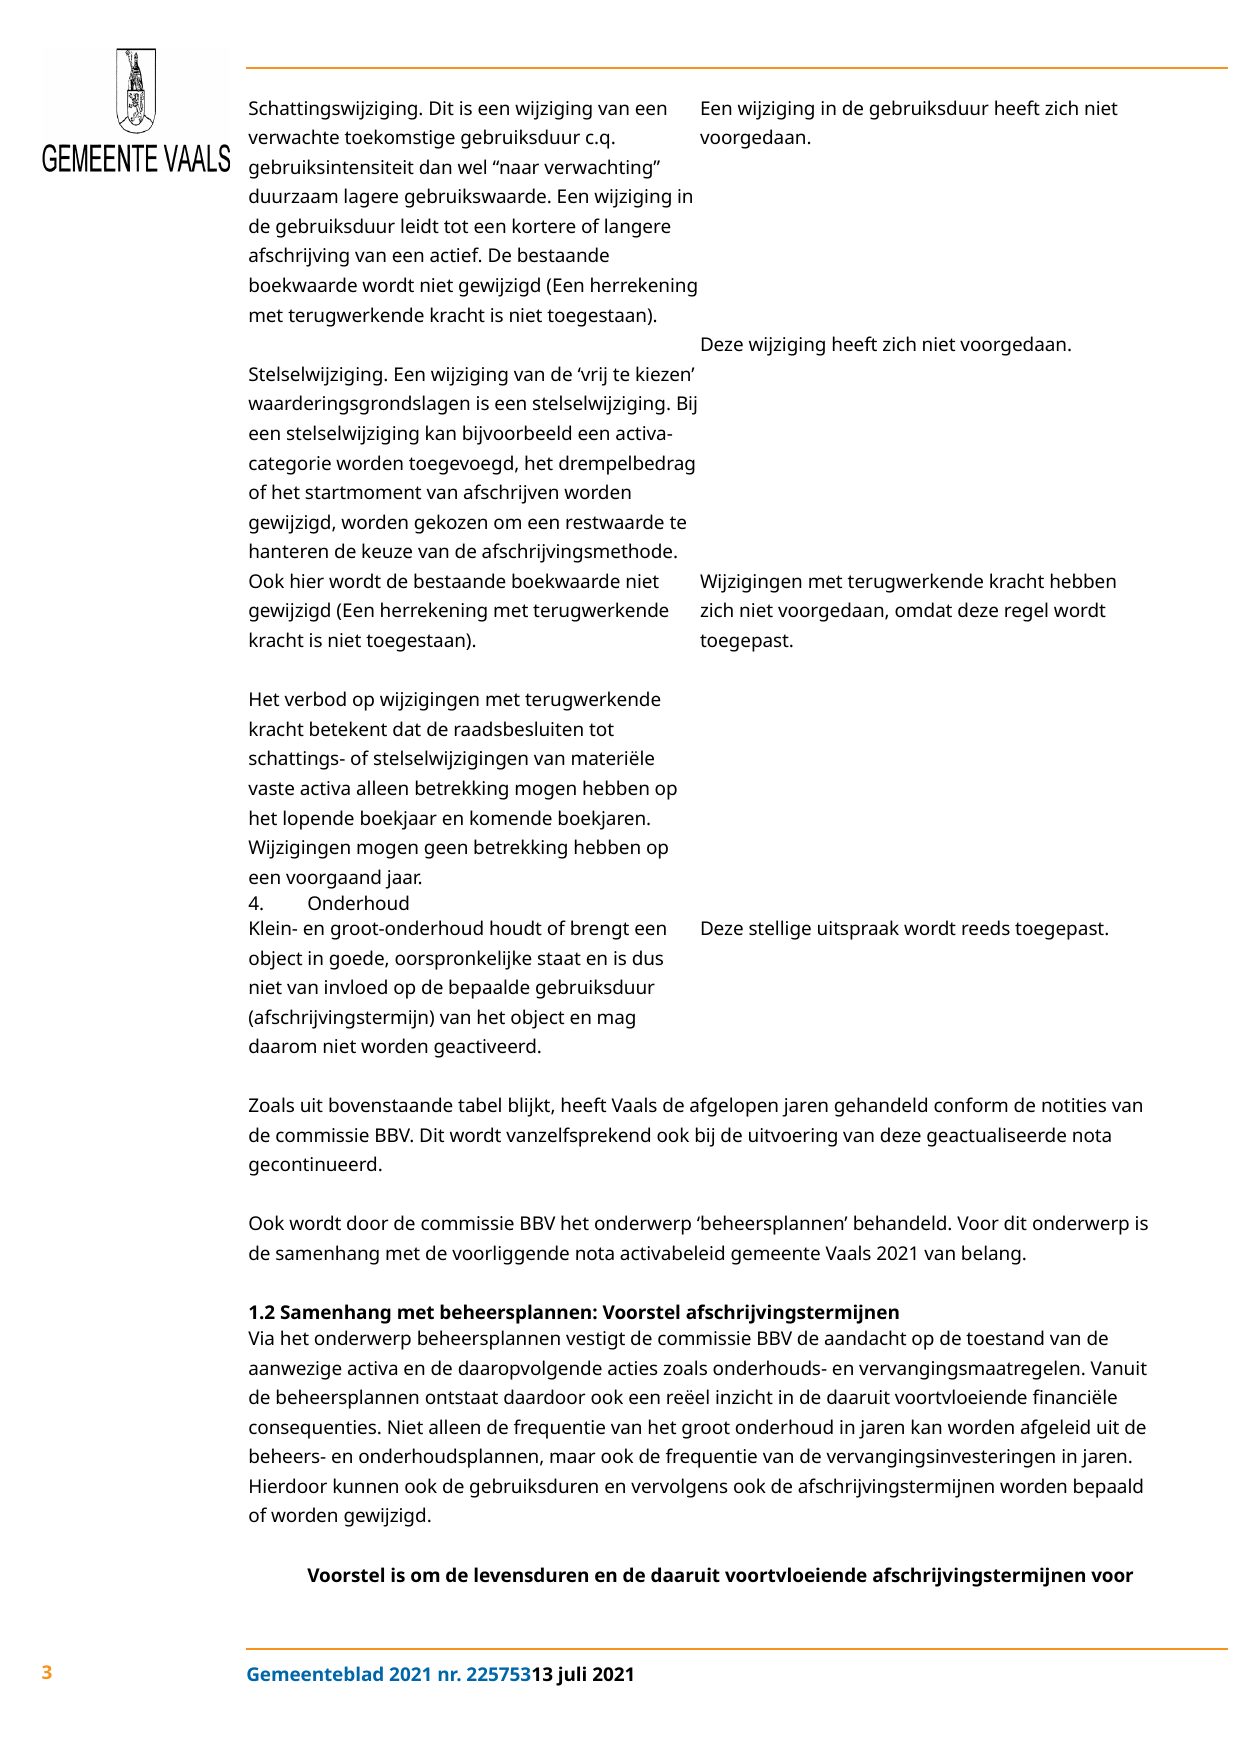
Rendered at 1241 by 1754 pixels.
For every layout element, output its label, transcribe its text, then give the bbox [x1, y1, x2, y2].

list Voorstel is om de levensduren en de daaruit voortvloeiende afschrijvingstermijnen voor [248, 1562, 1152, 1587]
table_cell Onderhoud [248, 890, 1152, 915]
table_cell Klein- en groot-onderhoud houdt of brengt een object in goede, oorspronkelijke staat en is dus niet van invloed op de bepaalde gebruiksduur (afschrijvingstermijn) van het object en mag daarom niet worden geactiveerd. [248, 915, 700, 1059]
table_cell Schattingswijziging. Dit is een wijziging van een verwachte toekomstige gebruiksduur c.q. gebruiksintensiteit dan wel “naar verwachting” duurzaam lagere gebruikswaarde. Een wijziging in de gebruiksduur leidt tot een kortere of langere afschrijving van een actief. De bestaande boekwaarde wordt niet gewijzigd (Een herrekening met terugwerkende kracht is niet toegestaan). Stelselwijziging. Een wijziging van de ‘vrij te kiezen’ waarderingsgrondslagen is een stelselwijziging. Bij een stelselwijziging kan bijvoorbeeld een activa-categorie worden toegevoegd, het drempelbedrag of het startmoment van afschrijven worden gewijzigd, worden gekozen om een restwaarde te hanteren de keuze van de afschrijvingsmethode. Ook hier wordt de bestaande boekwaarde niet gewijzigd (Een herrekening met terugwerkende kracht is niet toegestaan). Het verbod op wijzigingen met terugwerkende kracht betekent dat de raadsbesluiten tot schattings- of stelselwijzigingen van materiële vaste activa alleen betrekking mogen hebben op het lopende boekjaar en komende boekjaren. Wijzigingen mogen geen betrekking hebben op een voorgaand jaar. [248, 95, 700, 890]
text Zoals uit bovenstaande tabel blijkt, heeft Vaals de afgelopen jaren gehandeld conform de notities van de commissie BBV. Dit wordt vanzelfsprekend ook bij de uitvoering van deze geactualiseerde nota gecontinueerd. [248, 1092, 1152, 1177]
table_cell Een wijziging in de gebruiksduur heeft zich niet voorgedaan. Deze wijziging heeft zich niet voorgedaan. Wijzigingen met terugwerkende kracht hebben zich niet voorgedaan, omdat deze regel wordt toegepast. [700, 95, 1152, 890]
text Ook wordt door de commissie BBV het onderwerp ‘beheersplannen’ behandeld. Voor dit onderwerp is de samenhang met de voorliggende nota activabeleid gemeente Vaals 2021 van belang. [248, 1211, 1152, 1266]
text Via het onderwerp beheersplannen vestigt de commissie BBV de aandacht op de toestand van de aanwezige activa en de daaropvolgende acties zoals onderhouds- en vervangingsmaatregelen. Vanuit de beheersplannen ontstaat daardoor ook een reëel inzicht in de daaruit voortvloeiende financiële consequenties. Niet alleen de frequentie van het groot onderhoud in jaren kan worden afgeleid uit de beheers- en onderhoudsplannen, maar ook de frequentie van de vervangingsinvesteringen in jaren. Hierdoor kunnen ook de gebruiksduren en vervolgens ook de afschrijvingstermijnen worden bepaald of worden gewijzigd. [248, 1325, 1152, 1528]
text 1.2 Samenhang met beheersplannen: Voorstel afschrijvingstermijnen [248, 1299, 1152, 1325]
table_cell Deze stellige uitspraak wordt reeds toegepast. [700, 915, 1152, 1059]
picture [41, 47, 231, 172]
